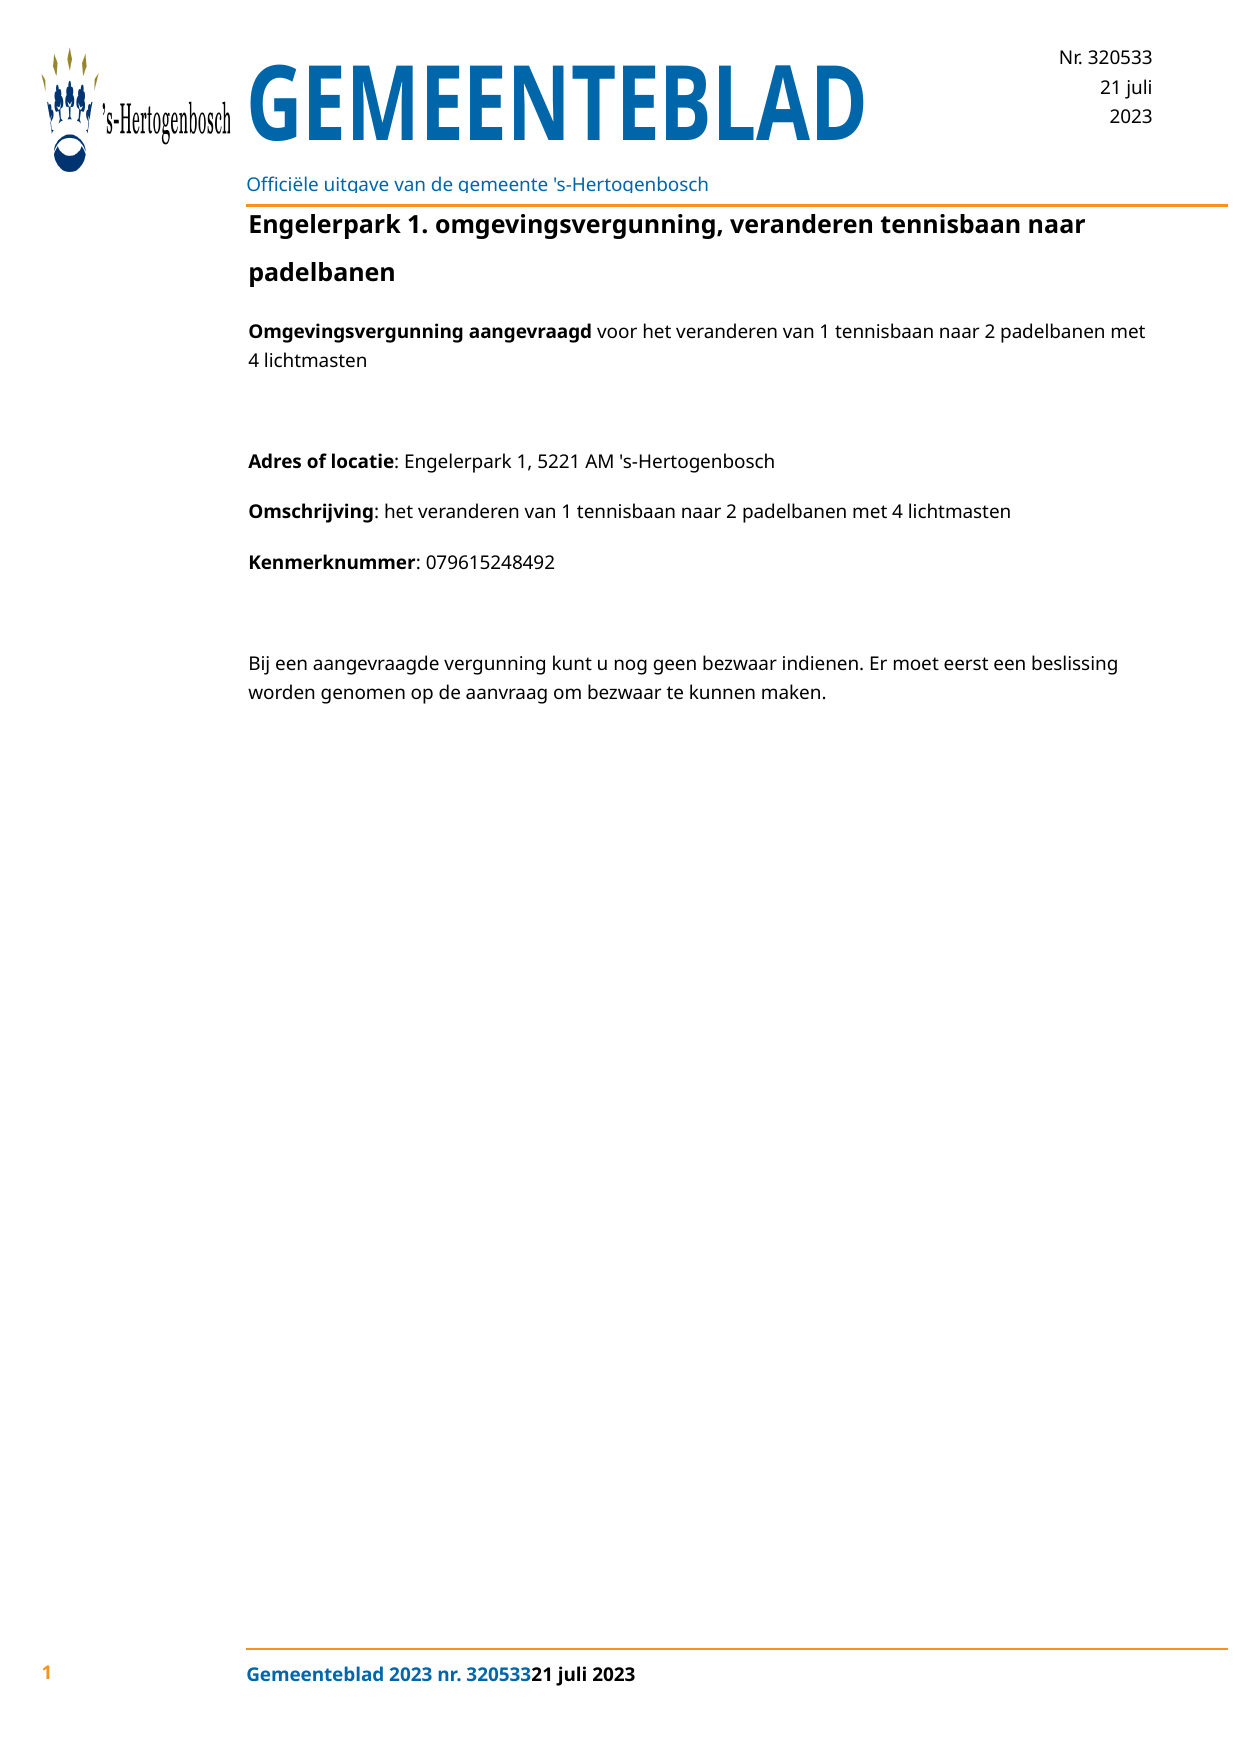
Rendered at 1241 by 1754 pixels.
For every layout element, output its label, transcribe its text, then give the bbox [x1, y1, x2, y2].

picture [41, 47, 231, 172]
text Omschrijving: het veranderen van 1 tennisbaan naar 2 padelbanen met 4 lichtmasten [248, 499, 1152, 524]
text Adres of locatie: Engelerpark 1, 5221 AM 's-Hertogenbosch [248, 448, 1152, 474]
text Kenmerknummer: 079615248492 [248, 549, 1152, 575]
text Omgevingsvergunning aangevraagd voor het veranderen van 1 tennisbaan naar 2 padelbanen met 4 lichtmasten [248, 318, 1152, 373]
text Engelerpark 1. omgevingsvergunning, veranderen tennisbaan naar padelbanen [248, 207, 1152, 288]
text Bij een aangevraagde vergunning kunt u nog geen bezwaar indienen. Er moet eerst een beslissing worden genomen op de aanvraag om bezwaar te kunnen maken. [248, 650, 1152, 705]
